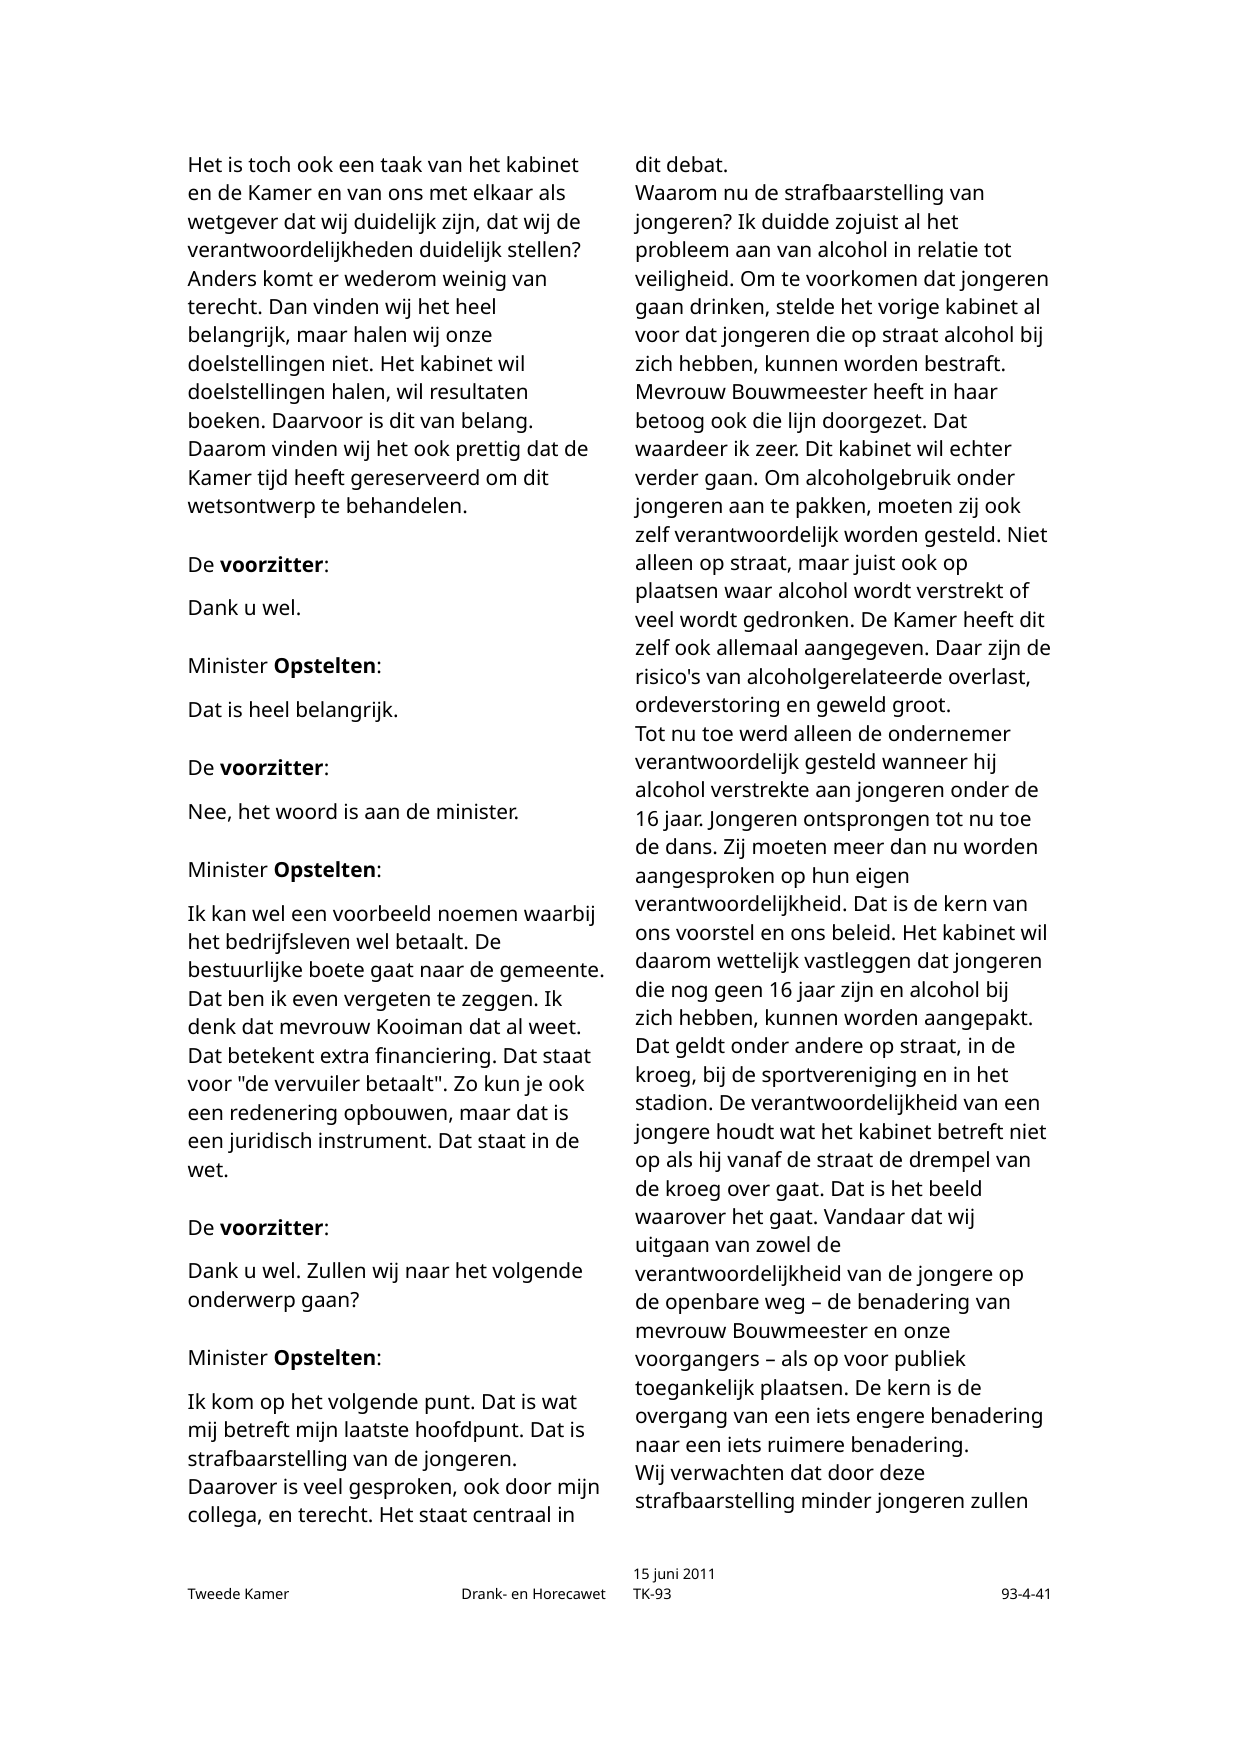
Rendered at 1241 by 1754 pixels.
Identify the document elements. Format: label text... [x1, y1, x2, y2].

text Wij verwachten dat door deze strafbaarstelling minder jongeren zullen [635, 1458, 1053, 1515]
text Tot nu toe werd alleen de ondernemer verantwoordelijk gesteld wanneer hij alcohol verstrekte aan jongeren onder de 16 jaar. Jongeren ontsprongen tot nu toe de dans. Zij moeten meer dan nu worden aangesproken op hun eigen verantwoordelijkheid. Dat is de kern van ons voorstel en ons beleid. Het kabinet wil daarom wettelijk vastleggen dat jongeren die nog geen 16 jaar zijn en alcohol bij zich hebben, kunnen worden aangepakt. Dat geldt onder andere op straat, in de kroeg, bij de sportvereniging en in het stadion. De verantwoordelijkheid van een jongere houdt wat het kabinet betreft niet op als hij vanaf de straat de drempel van de kroeg over gaat. Dat is het beeld waarover het gaat. Vandaar dat wij uitgaan van zowel de verantwoordelijkheid van de jongere op de openbare weg – de benadering van mevrouw Bouwmeester en onze voorgangers – als op voor publiek toegankelijk plaatsen. De kern is de overgang van een iets engere benadering naar een iets ruimere benadering. [635, 719, 1053, 1458]
text Ik kan wel een voorbeeld noemen waarbij het bedrijfsleven wel betaalt. De bestuurlijke boete gaat naar de gemeente. Dat ben ik even vergeten te zeggen. Ik denk dat mevrouw Kooiman dat al weet. Dat betekent extra financiering. Dat staat voor "de vervuiler betaalt". Zo kun je ook een redenering opbouwen, maar dat is een juridisch instrument. Dat staat in de wet. [187, 899, 605, 1183]
text Nee, het woord is aan de minister. [187, 797, 605, 825]
text De voorzitter: [187, 550, 605, 578]
text Waarom nu de strafbaarstelling van jongeren? Ik duidde zojuist al het probleem aan van alcohol in relatie tot veiligheid. Om te voorkomen dat jongeren gaan drinken, stelde het vorige kabinet al voor dat jongeren die op straat alcohol bij zich hebben, kunnen worden bestraft. Mevrouw Bouwmeester heeft in haar betoog ook die lijn doorgezet. Dat waardeer ik zeer. Dit kabinet wil echter verder gaan. Om alcoholgebruik onder jongeren aan te pakken, moeten zij ook zelf verantwoordelijk worden gesteld. Niet alleen op straat, maar juist ook op plaatsen waar alcohol wordt verstrekt of veel wordt gedronken. De Kamer heeft dit zelf ook allemaal aangegeven. Daar zijn de risico's van alcoholgerelateerde overlast, ordeverstoring en geweld groot. [635, 178, 1053, 719]
text Minister Opstelten: [187, 1343, 605, 1372]
text De voorzitter: [187, 753, 605, 782]
text Dank u wel. [187, 593, 605, 622]
text Dat is heel belangrijk. [187, 695, 605, 723]
text Minister Opstelten: [187, 855, 605, 884]
text Minister Opstelten: [187, 652, 605, 680]
text De voorzitter: [187, 1213, 605, 1242]
text Dank u wel. Zullen wij naar het volgende onderwerp gaan? [187, 1257, 605, 1313]
text Het is toch ook een taak van het kabinet en de Kamer en van ons met elkaar als wetgever dat wij duidelijk zijn, dat wij de verantwoordelijkheden duidelijk stellen? Anders komt er wederom weinig van terecht. Dan vinden wij het heel belangrijk, maar halen wij onze doelstellingen niet. Het kabinet wil doelstellingen halen, wil resultaten boeken. Daarvoor is dit van belang. Daarom vinden wij het ook prettig dat de Kamer tijd heeft gereserveerd om dit wetsontwerp te behandelen. [187, 150, 605, 520]
text dit debat. [635, 150, 1053, 178]
text Ik kom op het volgende punt. Dat is wat mij betreft mijn laatste hoofdpunt. Dat is strafbaarstelling van de jongeren. Daarover is veel gesproken, ook door mijn collega, en terecht. Het staat centraal in [187, 1387, 605, 1529]
